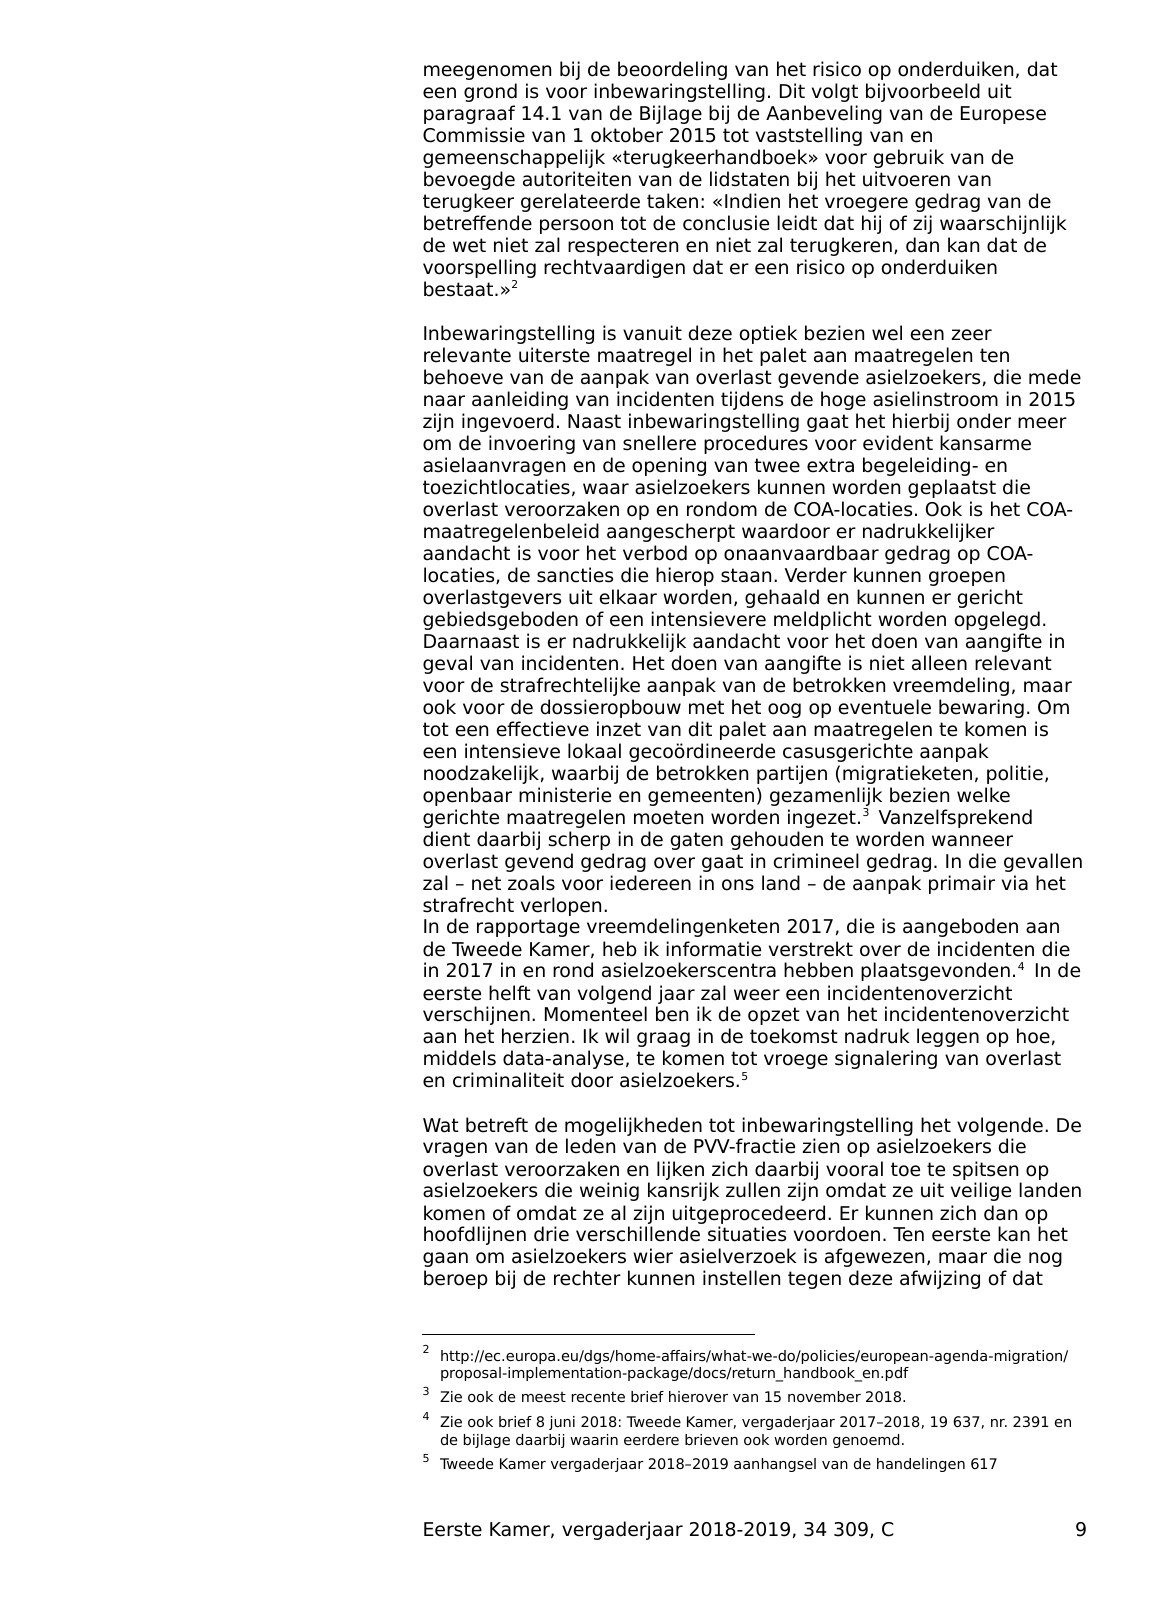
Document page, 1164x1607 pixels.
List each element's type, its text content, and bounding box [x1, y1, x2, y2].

text http://ec.europa.eu/dgs/home-affairs/what-we-do/policies/european-agenda-migration/proposal-implementation-package/docs/return_handbook_en.pdf [422, 1343, 1087, 1382]
text Inbewaringstelling is vanuit deze optiek bezien wel een zeer relevante uiterste maatregel in het palet aan maatregelen ten behoeve van de aanpak van overlast gevende asielzoekers, die mede naar aanleiding van incidenten tijdens de hoge asielinstroom in 2015 zijn ingevoerd. Naast inbewaringstelling gaat het hierbij onder meer om de invoering van snellere procedures voor evident kansarme asielaanvragen en de opening van twee extra begeleiding- en toezichtlocaties, waar asielzoekers kunnen worden geplaatst die overlast veroorzaken op en rondom de COA-locaties. Ook is het COA-maatregelenbeleid aangescherpt waardoor er nadrukkelijker aandacht is voor het verbod op onaanvaardbaar gedrag op COA-locaties, de sancties die hierop staan. Verder kunnen groepen overlastgevers uit elkaar worden, gehaald en kunnen er gericht gebiedsgeboden of een intensievere meldplicht worden opgelegd. Daarnaast is er nadrukkelijk aandacht voor het doen van aangifte in geval van incidenten. Het doen van aangifte is niet alleen relevant voor de strafrechtelijke aanpak van de betrokken vreemdeling, maar ook voor de dossieropbouw met het oog op eventuele bewaring. Om tot een effectieve inzet van dit palet aan maatregelen te komen is een intensieve lokaal gecoördineerde casusgerichte aanpak noodzakelijk, waarbij de betrokken partijen (migratieketen, politie, openbaar ministerie en gemeenten) gezamenlijk bezien welke gerichte maatregelen moeten worden ingezet. Vanzelfsprekend dient daarbij scherp in de gaten gehouden te worden wanneer overlast gevend gedrag over gaat in crimineel gedrag. In die gevallen zal – net zoals voor iedereen in ons land – de aanpak primair via het strafrecht verlopen. [422, 323, 1087, 916]
text Zie ook brief 8 juni 2018: Tweede Kamer, vergaderjaar 2017–2018, 19 637, nr. 2391 en de bijlage daarbij waarin eerdere brieven ook worden genoemd. [422, 1410, 1087, 1449]
text In de rapportage vreemdelingenketen 2017, die is aangeboden aan de Tweede Kamer, heb ik informatie verstrekt over de incidenten die in 2017 in en rond asielzoekerscentra hebben plaatsgevonden. In de eerste helft van volgend jaar zal weer een incidentenoverzicht verschijnen. Momenteel ben ik de opzet van het incidentenoverzicht aan het herzien. Ik wil graag in de toekomst nadruk leggen op hoe, middels data-analyse, te komen tot vroege signalering van overlast en criminaliteit door asielzoekers. [422, 916, 1087, 1092]
text Tweede Kamer vergaderjaar 2018–2019 aanhangsel van de handelingen 617 [422, 1452, 1087, 1474]
text Zie ook de meest recente brief hierover van 15 november 2018. [422, 1385, 1087, 1407]
text meegenomen bij de beoordeling van het risico op onderduiken, dat een grond is voor inbewaringstelling. Dit volgt bijvoorbeeld uit paragraaf 14.1 van de Bijlage bij de Aanbeveling van de Europese Commissie van 1 oktober 2015 tot vaststelling van en gemeenschappelijk «terugkeerhandboek» voor gebruik van de bevoegde autoriteiten van de lidstaten bij het uitvoeren van terugkeer gerelateerde taken: «Indien het vroegere gedrag van de betreffende persoon tot de conclusie leidt dat hij of zij waarschijnlijk de wet niet zal respecteren en niet zal terugkeren, dan kan dat de voorspelling rechtvaardigen dat er een risico op onderduiken bestaat.» [422, 59, 1087, 301]
text Wat betreft de mogelijkheden tot inbewaringstelling het volgende. De vragen van de leden van de PVV-fractie zien op asielzoekers die overlast veroorzaken en lijken zich daarbij vooral toe te spitsen op asielzoekers die weinig kansrijk zullen zijn omdat ze uit veilige landen komen of omdat ze al zijn uitgeprocedeerd. Er kunnen zich dan op hoofdlijnen drie verschillende situaties voordoen. Ten eerste kan het gaan om asielzoekers wier asielverzoek is afgewezen, maar die nog beroep bij de rechter kunnen instellen tegen deze afwijzing of dat [422, 1114, 1087, 1290]
